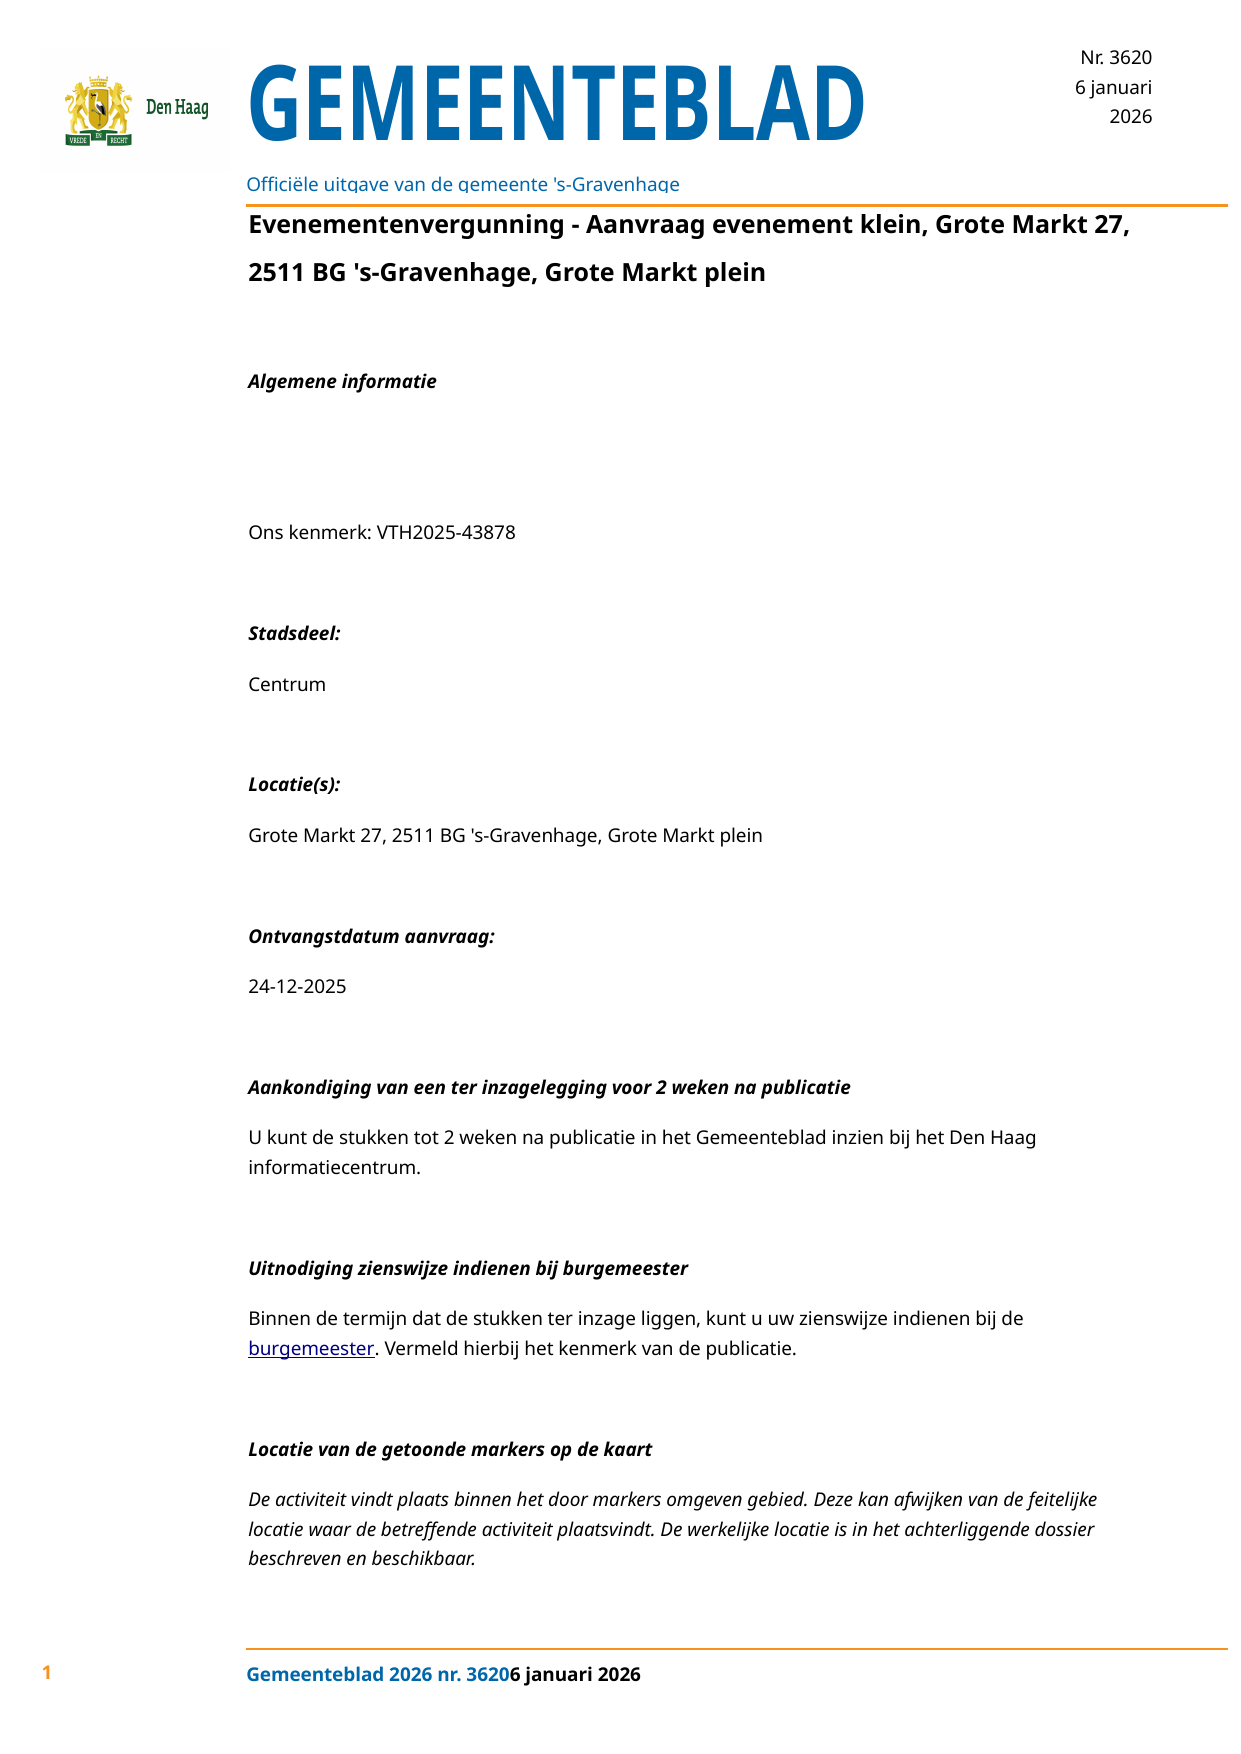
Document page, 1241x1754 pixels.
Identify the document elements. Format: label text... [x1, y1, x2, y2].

text Aankondiging van een ter inzagelegging voor 2 weken na publicatie [248, 1074, 1152, 1100]
text Stadsdeel: [248, 620, 1152, 646]
text U kunt de stukken tot 2 weken na publicatie in het Gemeenteblad inzien bij het Den Haag informatiecentrum. [248, 1124, 1152, 1180]
text Evenementenvergunning - Aanvraag evenement klein, Grote Markt 27, 2511 BG 's-Gravenhage, Grote Markt plein [248, 207, 1152, 288]
text Binnen de termijn dat de stukken ter inzage liggen, kunt u uw zienswijze indienen bij de burgemeester. Vermeld hierbij het kenmerk van de publicatie. [248, 1305, 1152, 1361]
text Centrum [248, 671, 1152, 697]
text De activiteit vindt plaats binnen het door markers omgeven gebied. Deze kan afwijken van de feitelijke locatie waar de betreffende activiteit plaatsvindt. De werkelijke locatie is in het achterliggende dossier beschreven en beschikbaar. [248, 1486, 1152, 1571]
text Uitnodiging zienswijze indienen bij burgemeester [248, 1255, 1152, 1281]
text Algemene informatie [248, 368, 1152, 394]
text Locatie(s): [248, 772, 1152, 797]
text Grote Markt 27, 2511 BG 's-Gravenhage, Grote Markt plein [248, 822, 1152, 848]
text Ons kenmerk: VTH2025-43878 [248, 519, 1152, 545]
text Ontvangstdatum aanvraag: [248, 923, 1152, 949]
picture [41, 47, 231, 172]
text Locatie van de getoonde markers op de kaart [248, 1436, 1152, 1462]
text 24-12-2025 [248, 973, 1152, 999]
